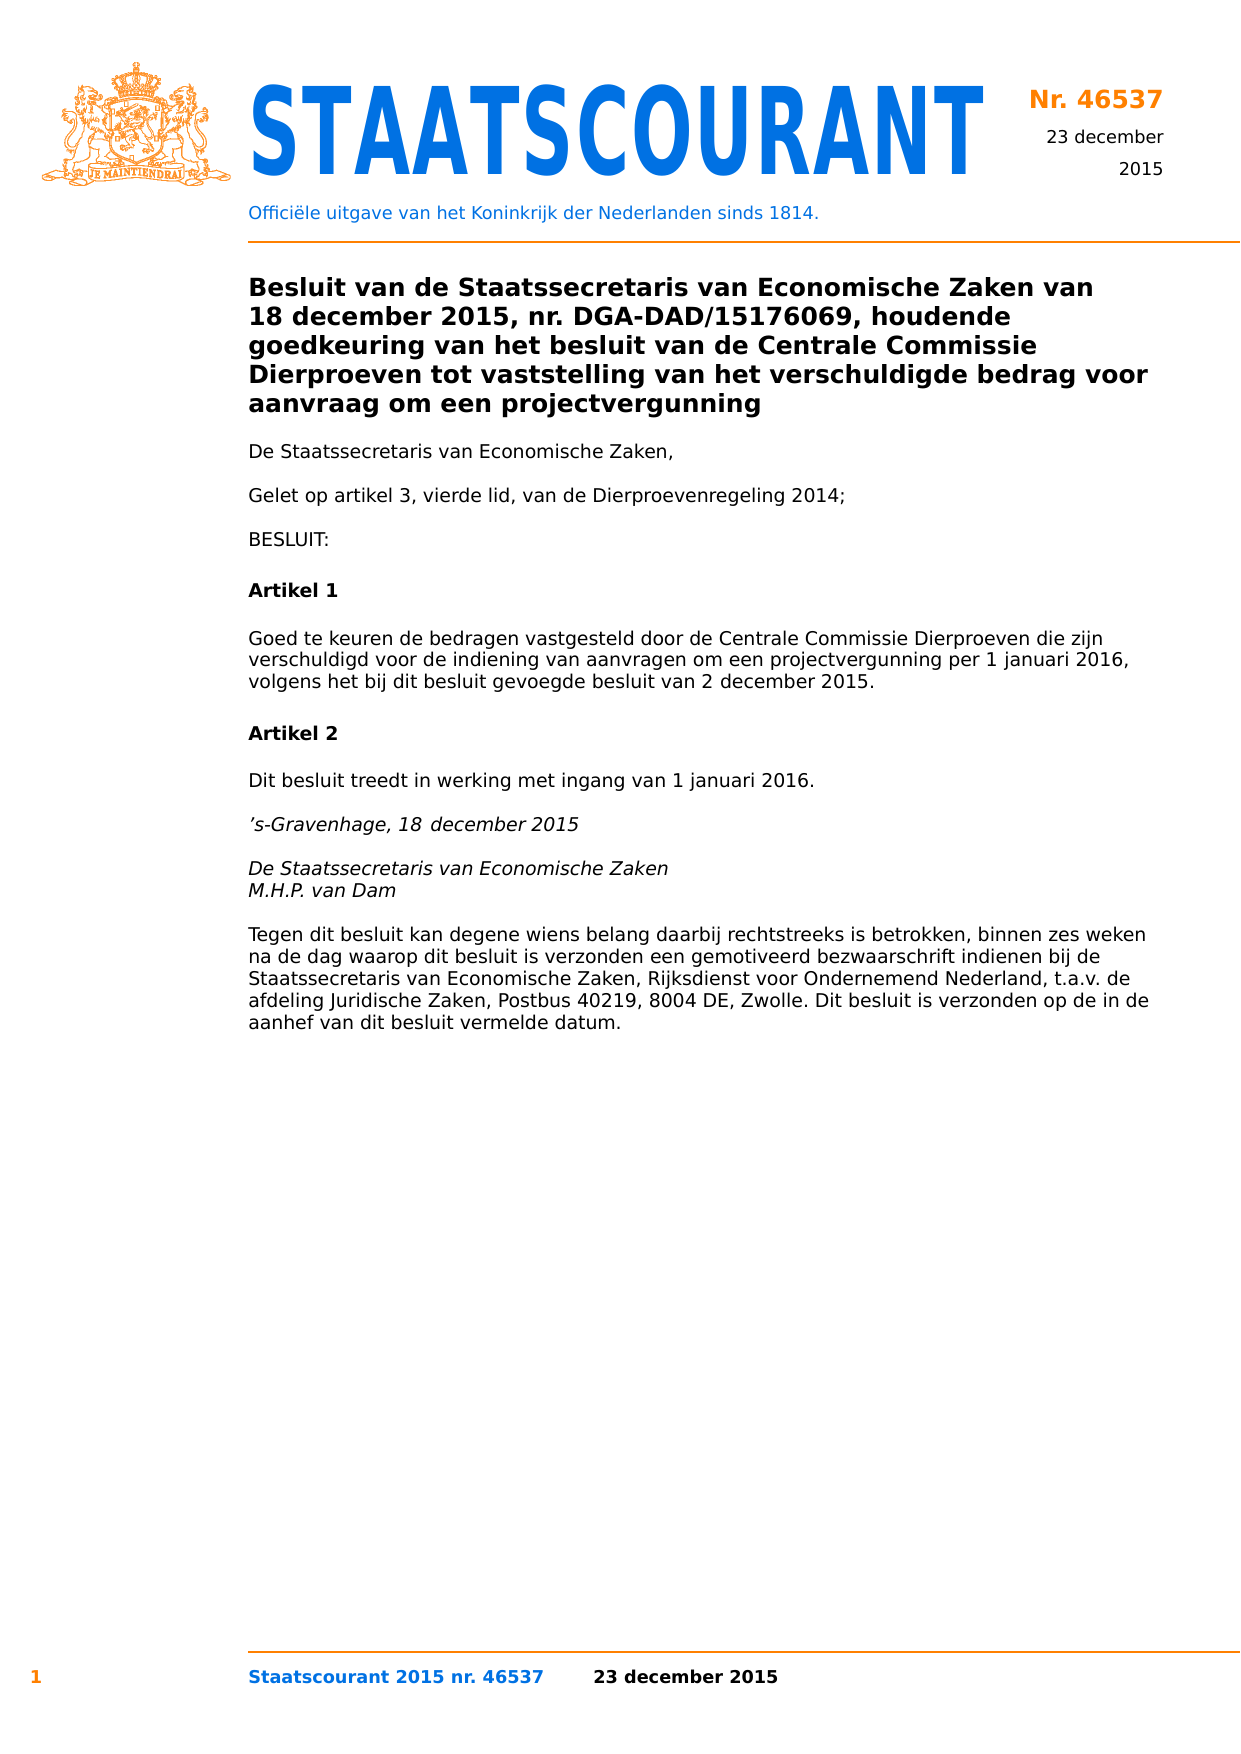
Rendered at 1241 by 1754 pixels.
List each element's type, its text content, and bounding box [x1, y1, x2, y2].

subtitle Artikel 1 [248, 580, 1163, 602]
text Gelet op artikel 3, vierde lid, van de Dierproevenregeling 2014; [248, 484, 1163, 507]
subtitle Besluit van de Staatssecretaris van Economische Zaken van 18 december 2015, nr. DGA-DAD/15176069, houdende goedkeuring van het besluit van de Centrale Commissie Dierproeven tot vaststelling van het verschuldigde bedrag voor aanvraag om een projectvergunning [248, 273, 1163, 419]
text ’s-Gravenhage, 18 december 2015 [248, 814, 1163, 836]
table_cell Officiële uitgave van het Koninkrijk der Nederlanden sinds 1814. [248, 203, 1240, 241]
table_cell 2015 [998, 153, 1240, 203]
table_header STAATSCOURANT [248, 62, 998, 203]
table_cell 23 december [998, 121, 1240, 153]
text De Staatssecretaris van Economische Zaken, [248, 441, 1163, 463]
subtitle Artikel 2 [248, 723, 1163, 745]
text Tegen dit besluit kan degene wiens belang daarbij rechtstreeks is betrokken, binnen zes weken na de dag waarop dit besluit is verzonden een gemotiveerd bezwaarschrift indienen bij de Staatssecretaris van Economische Zaken, Rijksdienst voor Ondernemend Nederland, t.a.v. de afdeling Juridische Zaken, Postbus 40219, 8004 DE, Zwolle. Dit besluit is verzonden op de in de aanhef van dit besluit vermelde datum. [248, 924, 1163, 1034]
table_header [25, 62, 248, 241]
text BESLUIT: [248, 528, 1163, 550]
table_header Nr. 46537 [998, 62, 1240, 121]
text De Staatssecretaris van Economische Zaken M.H.P. van Dam [248, 858, 1163, 902]
text Goed te keuren de bedragen vastgesteld door de Centrale Commissie Dierproeven die zijn verschuldigd voor de indiening van aanvragen om een projectvergunning per 1 januari 2016, volgens het bij dit besluit gevoegde besluit van 2 december 2015. [248, 627, 1163, 693]
text Dit besluit treedt in werking met ingang van 1 januari 2016. [248, 770, 1163, 792]
picture [41, 62, 231, 186]
